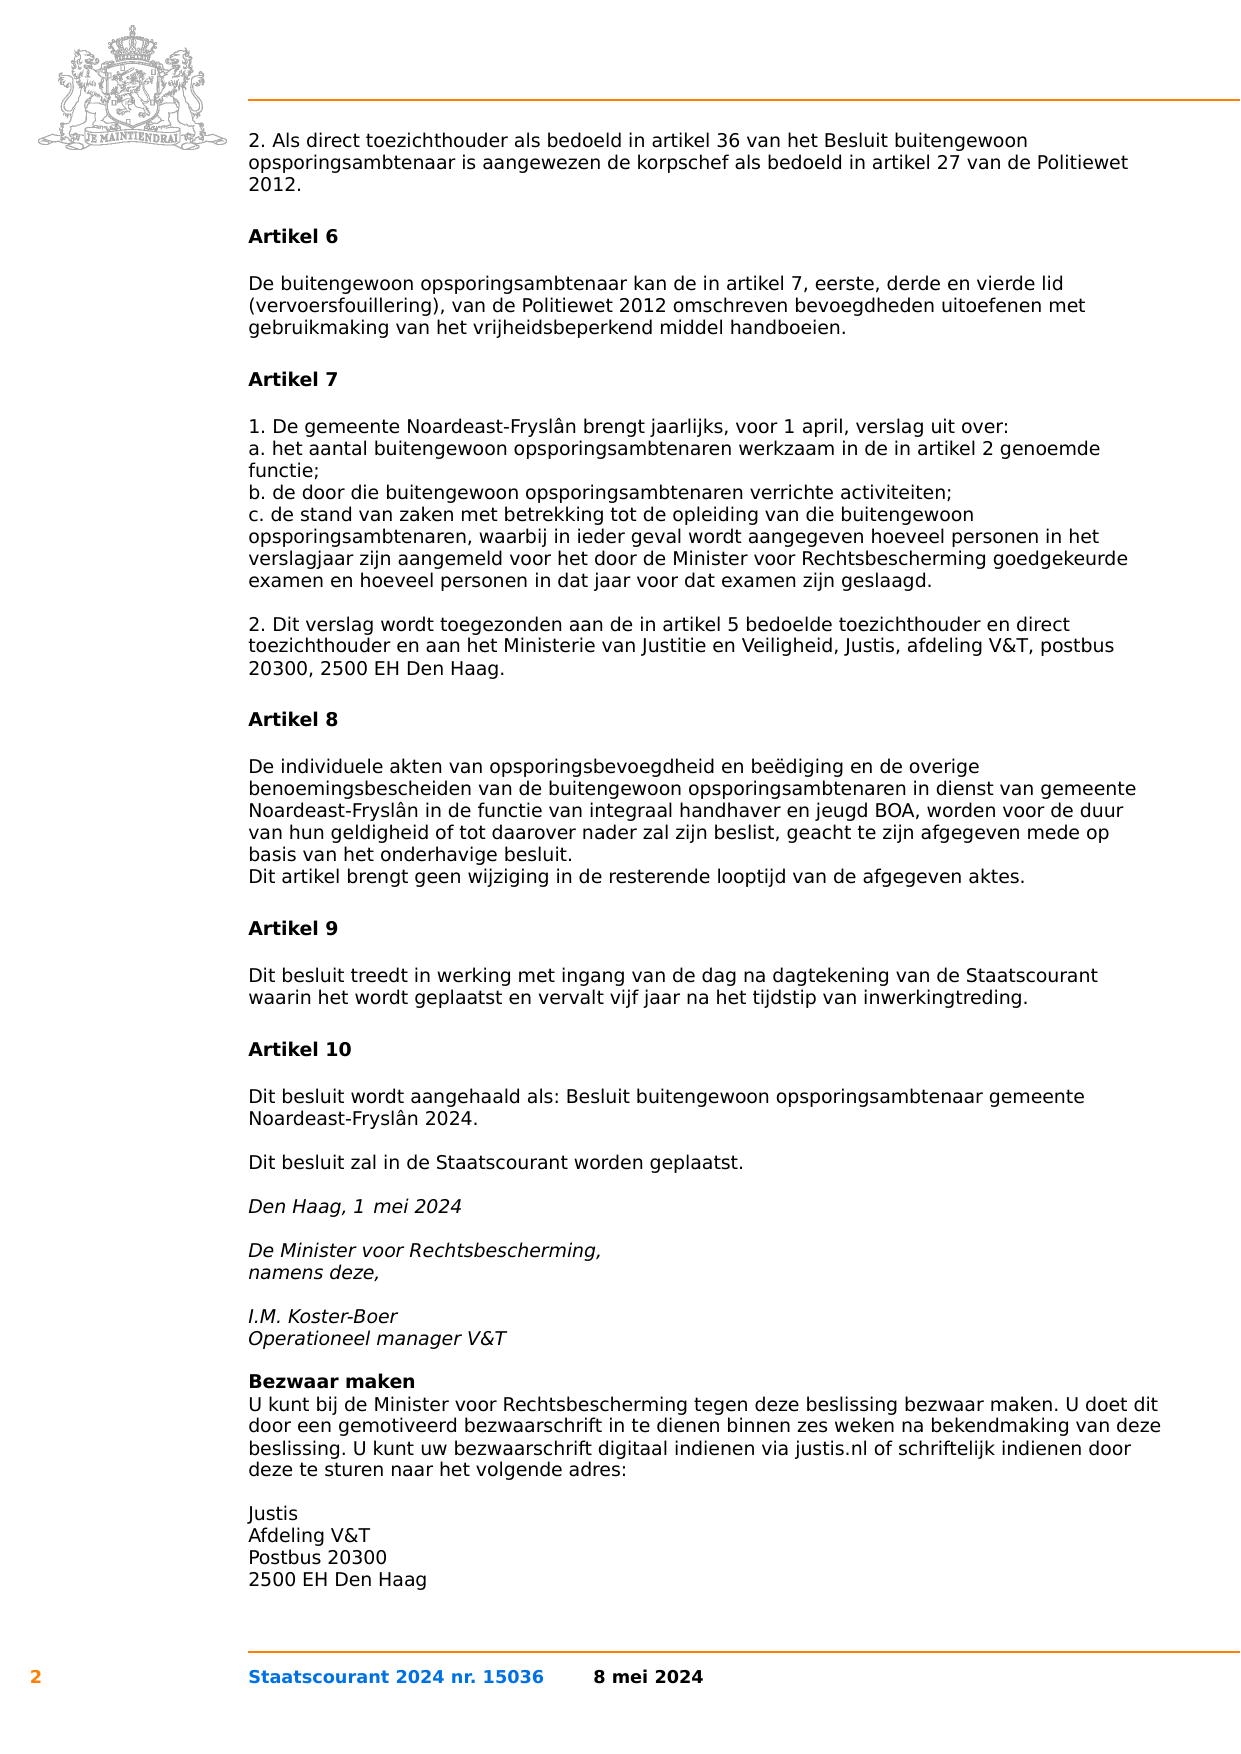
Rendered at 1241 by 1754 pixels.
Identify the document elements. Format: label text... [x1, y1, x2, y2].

subtitle Artikel 10 [248, 1039, 1163, 1061]
text Dit besluit wordt aangehaald als: Besluit buitengewoon opsporingsambtenaar gemeente Noardeast-Fryslân 2024. [248, 1086, 1163, 1130]
text Dit besluit zal in de Staatscourant worden geplaatst. [248, 1152, 1163, 1174]
subtitle Artikel 7 [248, 369, 1163, 391]
text a. het aantal buitengewoon opsporingsambtenaren werkzaam in de in artikel 2 genoemde functie; [248, 438, 1163, 482]
text Justis [248, 1503, 1163, 1525]
text Den Haag, 1 mei 2024 [248, 1196, 1163, 1218]
text b. de door die buitengewoon opsporingsambtenaren verrichte activiteiten; [248, 482, 1163, 504]
text U kunt bij de Minister voor Rechtsbescherming tegen deze beslissing bezwaar maken. U doet dit door een gemotiveerd bezwaarschrift in te dienen binnen zes weken na bekendmaking van deze beslissing. U kunt uw bezwaarschrift digitaal indienen via justis.nl of schriftelijk indienen door deze te sturen naar het volgende adres: [248, 1393, 1163, 1481]
subtitle Artikel 8 [248, 709, 1163, 731]
text De Minister voor Rechtsbescherming, namens deze, I.M. Koster-Boer Operationeel manager V&T [248, 1240, 1163, 1349]
text Afdeling V&T [248, 1525, 1163, 1547]
text De individuele akten van opsporingsbevoegdheid en beëdiging en de overige benoemingsbescheiden van de buitengewoon opsporingsambtenaren in dienst van gemeente Noardeast-Fryslân in de functie van integraal handhaver en jeugd BOA, worden voor de duur van hun geldigheid of tot daarover nader zal zijn beslist, geacht te zijn afgegeven mede op basis van het onderhavige besluit. [248, 756, 1163, 866]
subtitle Artikel 9 [248, 918, 1163, 940]
text Dit besluit treedt in werking met ingang van de dag na dagtekening van de Staatscourant waarin het wordt geplaatst en vervalt vijf jaar na het tijdstip van inwerkingtreding. [248, 965, 1163, 1009]
text 2500 EH Den Haag [248, 1569, 1163, 1591]
text 1. De gemeente Noardeast-Fryslân brengt jaarlijks, voor 1 april, verslag uit over: [248, 416, 1163, 438]
text Dit artikel brengt geen wijziging in de resterende looptijd van de afgegeven aktes. [248, 866, 1163, 888]
picture [38, 25, 227, 150]
text 2. Als direct toezichthouder als bedoeld in artikel 36 van het Besluit buitengewoon opsporingsambtenaar is aangewezen de korpschef als bedoeld in artikel 27 van de Politiewet 2012. [248, 130, 1163, 196]
text Bezwaar maken [248, 1371, 1163, 1393]
subtitle Artikel 6 [248, 226, 1163, 248]
text c. de stand van zaken met betrekking tot de opleiding van die buitengewoon opsporingsambtenaren, waarbij in ieder geval wordt aangegeven hoeveel personen in het verslagjaar zijn aangemeld voor het door de Minister voor Rechtsbescherming goedgekeurde examen en hoeveel personen in dat jaar voor dat examen zijn geslaagd. [248, 504, 1163, 592]
text Postbus 20300 [248, 1547, 1163, 1569]
text 2. Dit verslag wordt toegezonden aan de in artikel 5 bedoelde toezichthouder en direct toezichthouder en aan het Ministerie van Justitie en Veiligheid, Justis, afdeling V&T, postbus 20300, 2500 EH Den Haag. [248, 613, 1163, 679]
text De buitengewoon opsporingsambtenaar kan de in artikel 7, eerste, derde en vierde lid (vervoersfouillering), van de Politiewet 2012 omschreven bevoegdheden uitoefenen met gebruikmaking van het vrijheidsbeperkend middel handboeien. [248, 273, 1163, 339]
